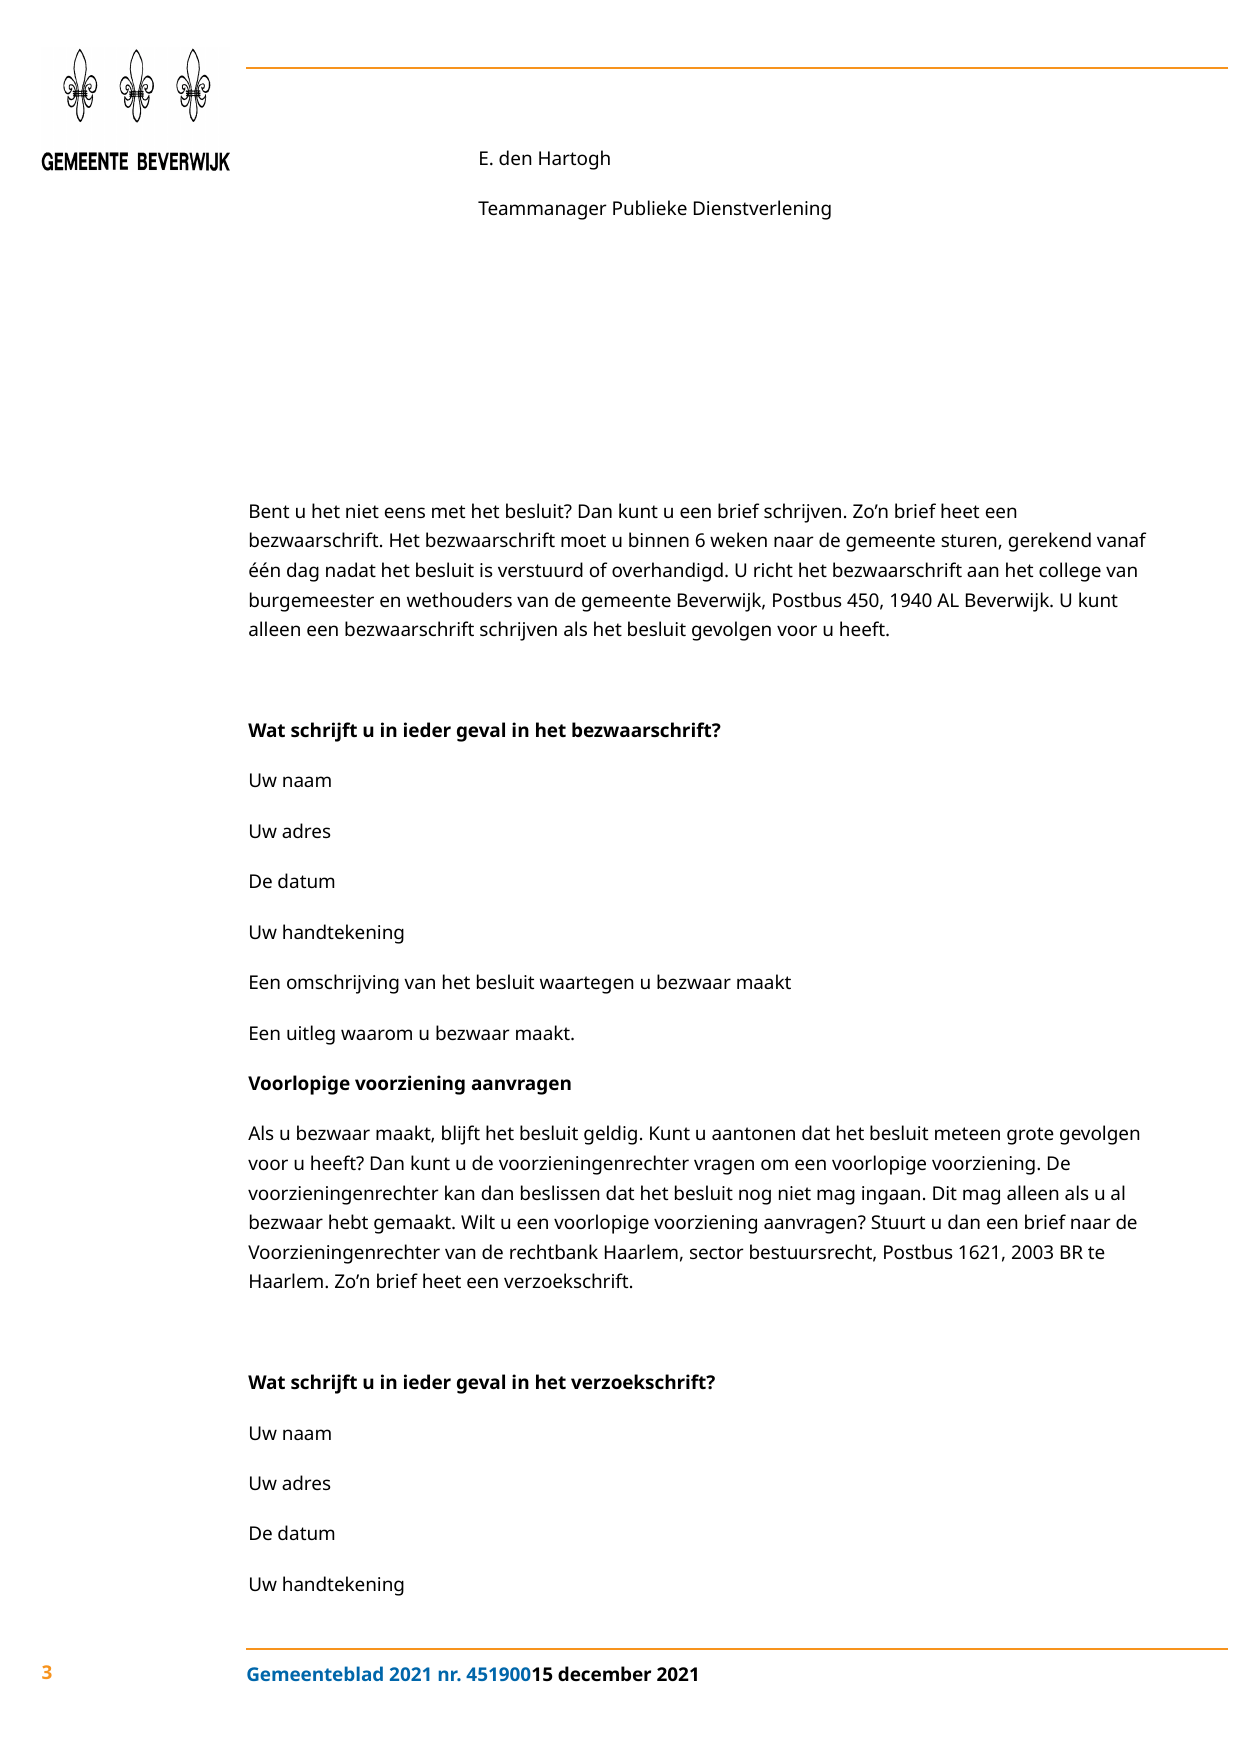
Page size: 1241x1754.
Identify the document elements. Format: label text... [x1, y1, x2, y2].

text Uw naam [248, 768, 1152, 793]
text Uw adres [248, 1470, 1152, 1496]
text Als u bezwaar maakt, blijft het besluit geldig. Kunt u aantonen dat het besluit meteen grote gevolgen voor u heeft? Dan kunt u de voorzieningenrechter vragen om een voorlopige voorziening. De voorzieningenrechter kan dan beslissen dat het besluit nog niet mag ingaan. Dit mag alleen als u al bezwaar hebt gemaakt. Wilt u een voorlopige voorziening aanvragen? Stuurt u dan een brief naar de Voorzieningenrechter van de rechtbank Haarlem, sector bestuursrecht, Postbus 1621, 2003 BR te Haarlem. Zo’n brief heet een verzoekschrift. [248, 1121, 1152, 1294]
text Uw naam [248, 1420, 1152, 1446]
text Een omschrijving van het besluit waartegen u bezwaar maakt [248, 969, 1152, 995]
text Wat schrijft u in ieder geval in het bezwaarschrift? [248, 717, 1152, 743]
text Uw adres [248, 818, 1152, 844]
text Uw handtekening [248, 919, 1152, 945]
text Voorlopige voorziening aanvragen [248, 1070, 1152, 1096]
text Teammanager Publieke Dienstverlening [248, 196, 1152, 221]
text Een uitleg waarom u bezwaar maakt. [248, 1020, 1152, 1046]
text Uw handtekening [248, 1571, 1152, 1597]
text De datum [248, 868, 1152, 894]
text De datum [248, 1521, 1152, 1546]
text E. den Hartogh [248, 145, 1152, 171]
text Wat schrijft u in ieder geval in het verzoekschrift? [248, 1369, 1152, 1395]
picture [41, 47, 231, 172]
text Bent u het niet eens met het besluit? Dan kunt u een brief schrijven. Zo’n brief heet een bezwaarschrift. Het bezwaarschrift moet u binnen 6 weken naar de gemeente sturen, gerekend vanaf één dag nadat het besluit is verstuurd of overhandigd. U richt het bezwaarschrift aan het college van burgemeester en wethouders van de gemeente Beverwijk, Postbus 450, 1940 AL Beverwijk. U kunt alleen een bezwaarschrift schrijven als het besluit gevolgen voor u heeft. [248, 498, 1152, 642]
